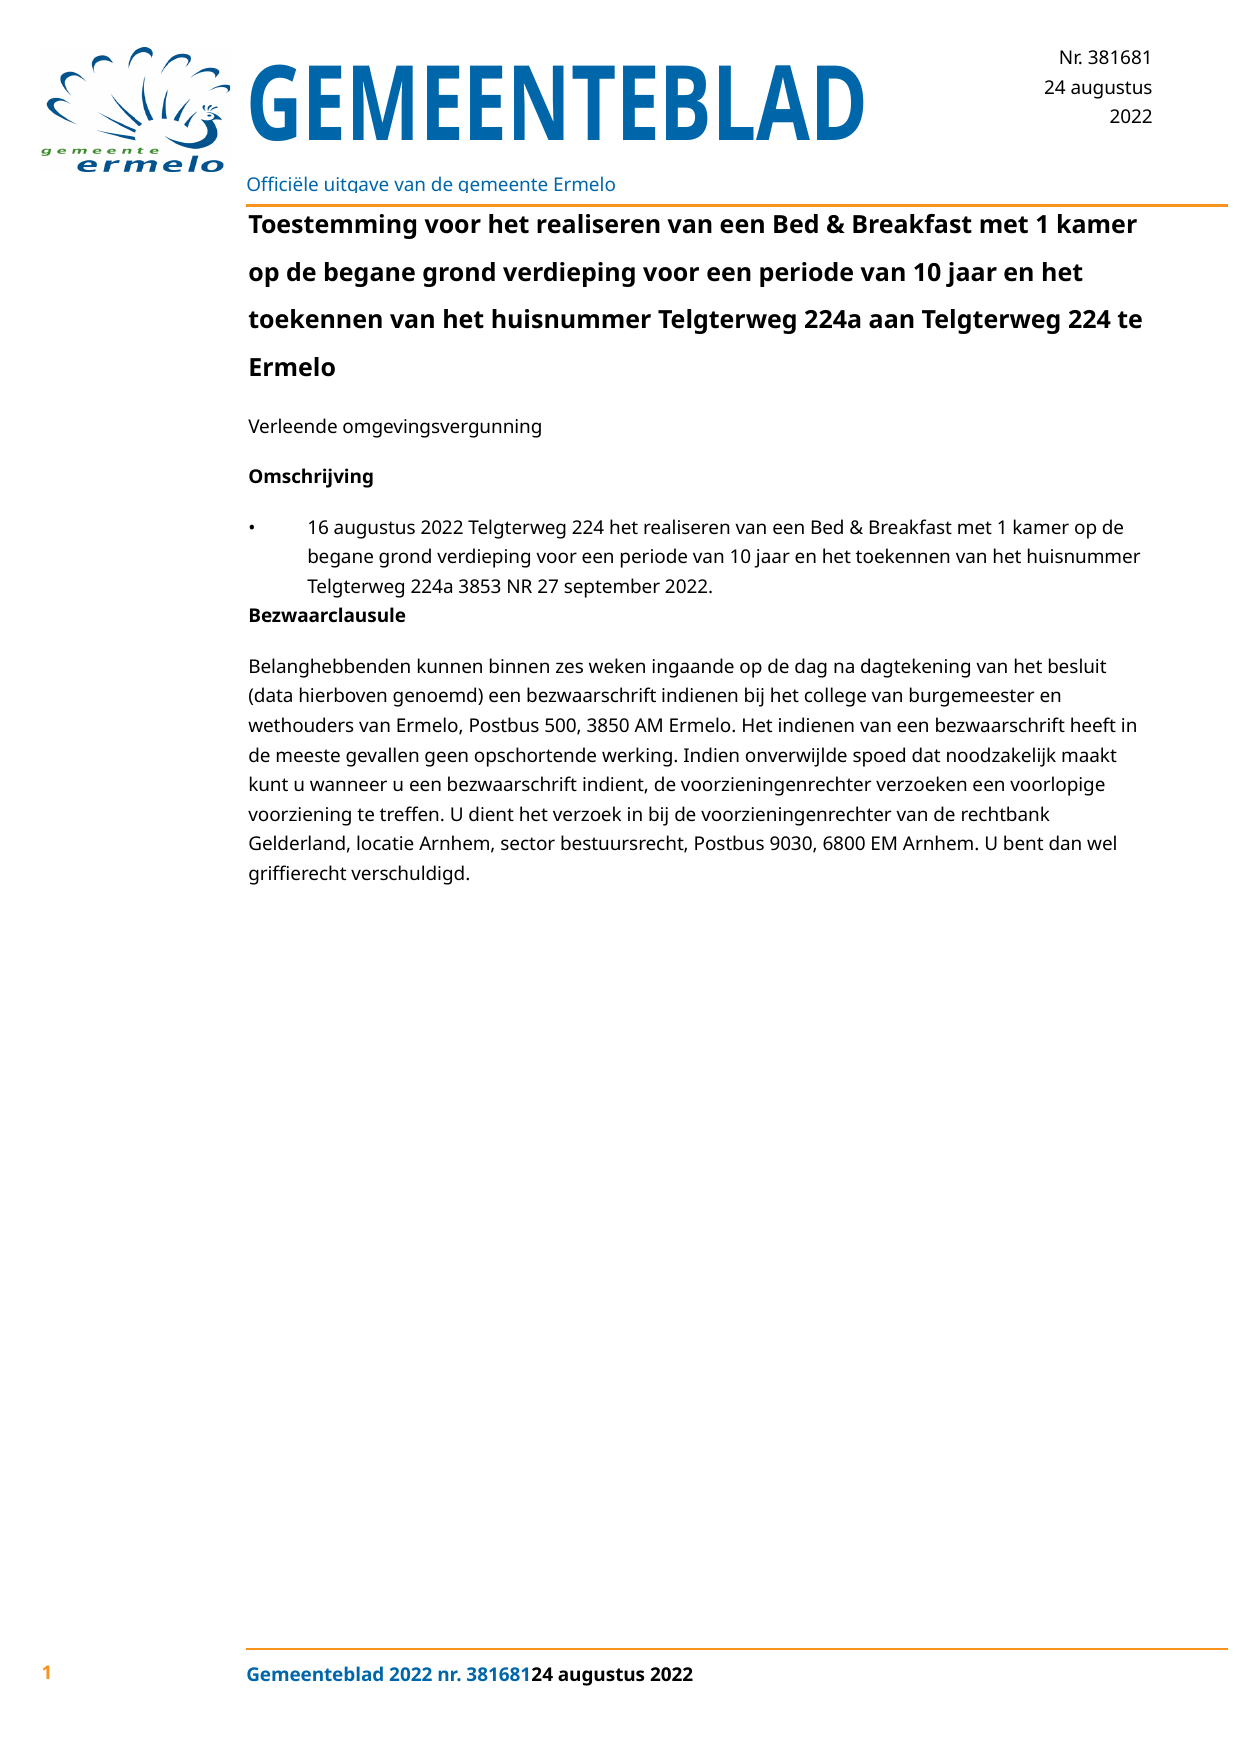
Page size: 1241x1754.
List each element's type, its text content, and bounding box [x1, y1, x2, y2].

text Omschrijving [248, 463, 1152, 489]
text Verleende omgevingsvergunning [248, 413, 1152, 439]
text Toestemming voor het realiseren van een Bed & Breakfast met 1 kamer op de begane grond verdieping voor een periode van 10 jaar en het toekennen van het huisnummer Telgterweg 224a aan Telgterweg 224 te Ermelo [248, 207, 1152, 384]
text Belanghebbenden kunnen binnen zes weken ingaande op de dag na dagtekening van het besluit (data hierboven genoemd) een bezwaarschrift indienen bij het college van burgemeester en wethouders van Ermelo, Postbus 500, 3850 AM Ermelo. Het indienen van een bezwaarschrift heeft in de meeste gevallen geen opschortende werking. Indien onverwijlde spoed dat noodzakelijk maakt kunt u wanneer u een bezwaarschrift indient, de voorzieningenrechter verzoeken een voorlopige voorziening te treffen. U dient het verzoek in bij de voorzieningenrechter van de rechtbank Gelderland, locatie Arnhem, sector bestuursrecht, Postbus 9030, 6800 EM Arnhem. U bent dan wel griffierecht verschuldigd. [248, 653, 1152, 886]
picture [41, 47, 231, 172]
text Bezwaarclausule [248, 603, 1152, 628]
list 16 augustus 2022 Telgterweg 224 het realiseren van een Bed & Breakfast met 1 kamer op de begane grond verdieping voor een periode van 10 jaar en het toekennen van het huisnummer Telgterweg 224a 3853 NR 27 september 2022. [248, 514, 1152, 599]
